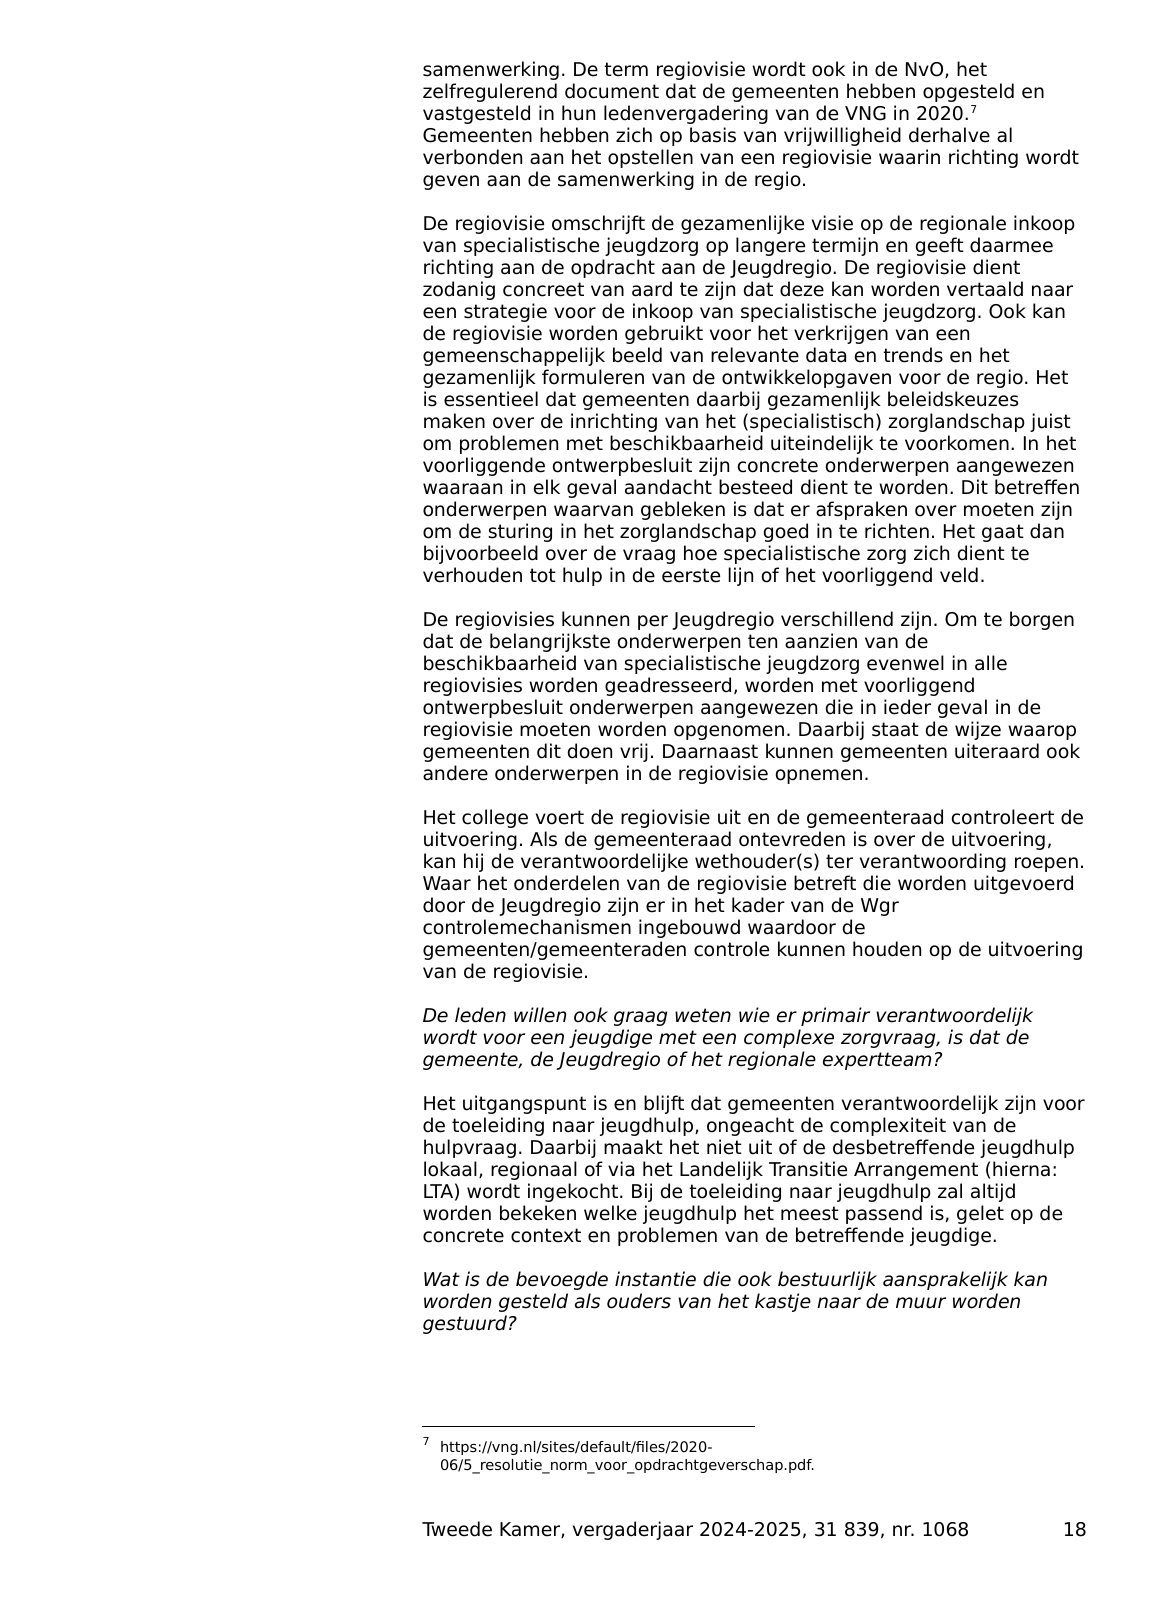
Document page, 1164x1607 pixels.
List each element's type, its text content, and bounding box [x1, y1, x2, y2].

text Het uitgangspunt is en blijft dat gemeenten verantwoordelijk zijn voor de toeleiding naar jeugdhulp, ongeacht de complexiteit van de hulpvraag. Daarbij maakt het niet uit of de desbetreffende jeugdhulp lokaal, regionaal of via het Landelijk Transitie Arrangement (hierna: LTA) wordt ingekocht. Bij de toeleiding naar jeugdhulp zal altijd worden bekeken welke jeugdhulp het meest passend is, gelet op de concrete context en problemen van de betreffende jeugdige. [422, 1093, 1087, 1247]
text De regiovisies kunnen per Jeugdregio verschillend zijn. Om te borgen dat de belangrijkste onderwerpen ten aanzien van de beschikbaarheid van specialistische jeugdzorg evenwel in alle regiovisies worden geadresseerd, worden met voorliggend ontwerpbesluit onderwerpen aangewezen die in ieder geval in de regiovisie moeten worden opgenomen. Daarbij staat de wijze waarop gemeenten dit doen vrij. Daarnaast kunnen gemeenten uiteraard ook andere onderwerpen in de regiovisie opnemen. [422, 609, 1087, 785]
text Het college voert de regiovisie uit en de gemeenteraad controleert de uitvoering. Als de gemeenteraad ontevreden is over de uitvoering, kan hij de verantwoordelijke wethouder(s) ter verantwoording roepen. Waar het onderdelen van de regiovisie betreft die worden uitgevoerd door de Jeugdregio zijn er in het kader van de Wgr controlemechanismen ingebouwd waardoor de gemeenten/gemeenteraden controle kunnen houden op de uitvoering van de regiovisie. [422, 807, 1087, 983]
text Wat is de bevoegde instantie die ook bestuurlijk aansprakelijk kan worden gesteld als ouders van het kastje naar de muur worden gestuurd? [422, 1269, 1087, 1335]
text De regiovisie omschrijft de gezamenlijke visie op de regionale inkoop van specialistische jeugdzorg op langere termijn en geeft daarmee richting aan de opdracht aan de Jeugdregio. De regiovisie dient zodanig concreet van aard te zijn dat deze kan worden vertaald naar een strategie voor de inkoop van specialistische jeugdzorg. Ook kan de regiovisie worden gebruikt voor het verkrijgen van een gemeenschappelijk beeld van relevante data en trends en het gezamenlijk formuleren van de ontwikkelopgaven voor de regio. Het is essentieel dat gemeenten daarbij gezamenlijk beleidskeuzes maken over de inrichting van het (specialistisch) zorglandschap juist om problemen met beschikbaarheid uiteindelijk te voorkomen. In het voorliggende ontwerpbesluit zijn concrete onderwerpen aangewezen waaraan in elk geval aandacht besteed dient te worden. Dit betreffen onderwerpen waarvan gebleken is dat er afspraken over moeten zijn om de sturing in het zorglandschap goed in te richten. Het gaat dan bijvoorbeeld over de vraag hoe specialistische zorg zich dient te verhouden tot hulp in de eerste lijn of het voorliggend veld. [422, 213, 1087, 587]
text De leden willen ook graag weten wie er primair verantwoordelijk wordt voor een jeugdige met een complexe zorgvraag, is dat de gemeente, de Jeugdregio of het regionale expertteam? [422, 1005, 1087, 1071]
text https://vng.nl/sites/default/files/2020-06/5_resolutie_norm_voor_opdrachtgeverschap.pdf. [422, 1435, 1087, 1474]
text samenwerking. De term regiovisie wordt ook in de NvO, het zelfregulerend document dat de gemeenten hebben opgesteld en vastgesteld in hun ledenvergadering van de VNG in 2020. Gemeenten hebben zich op basis van vrijwilligheid derhalve al verbonden aan het opstellen van een regiovisie waarin richting wordt geven aan de samenwerking in de regio. [422, 59, 1087, 191]
